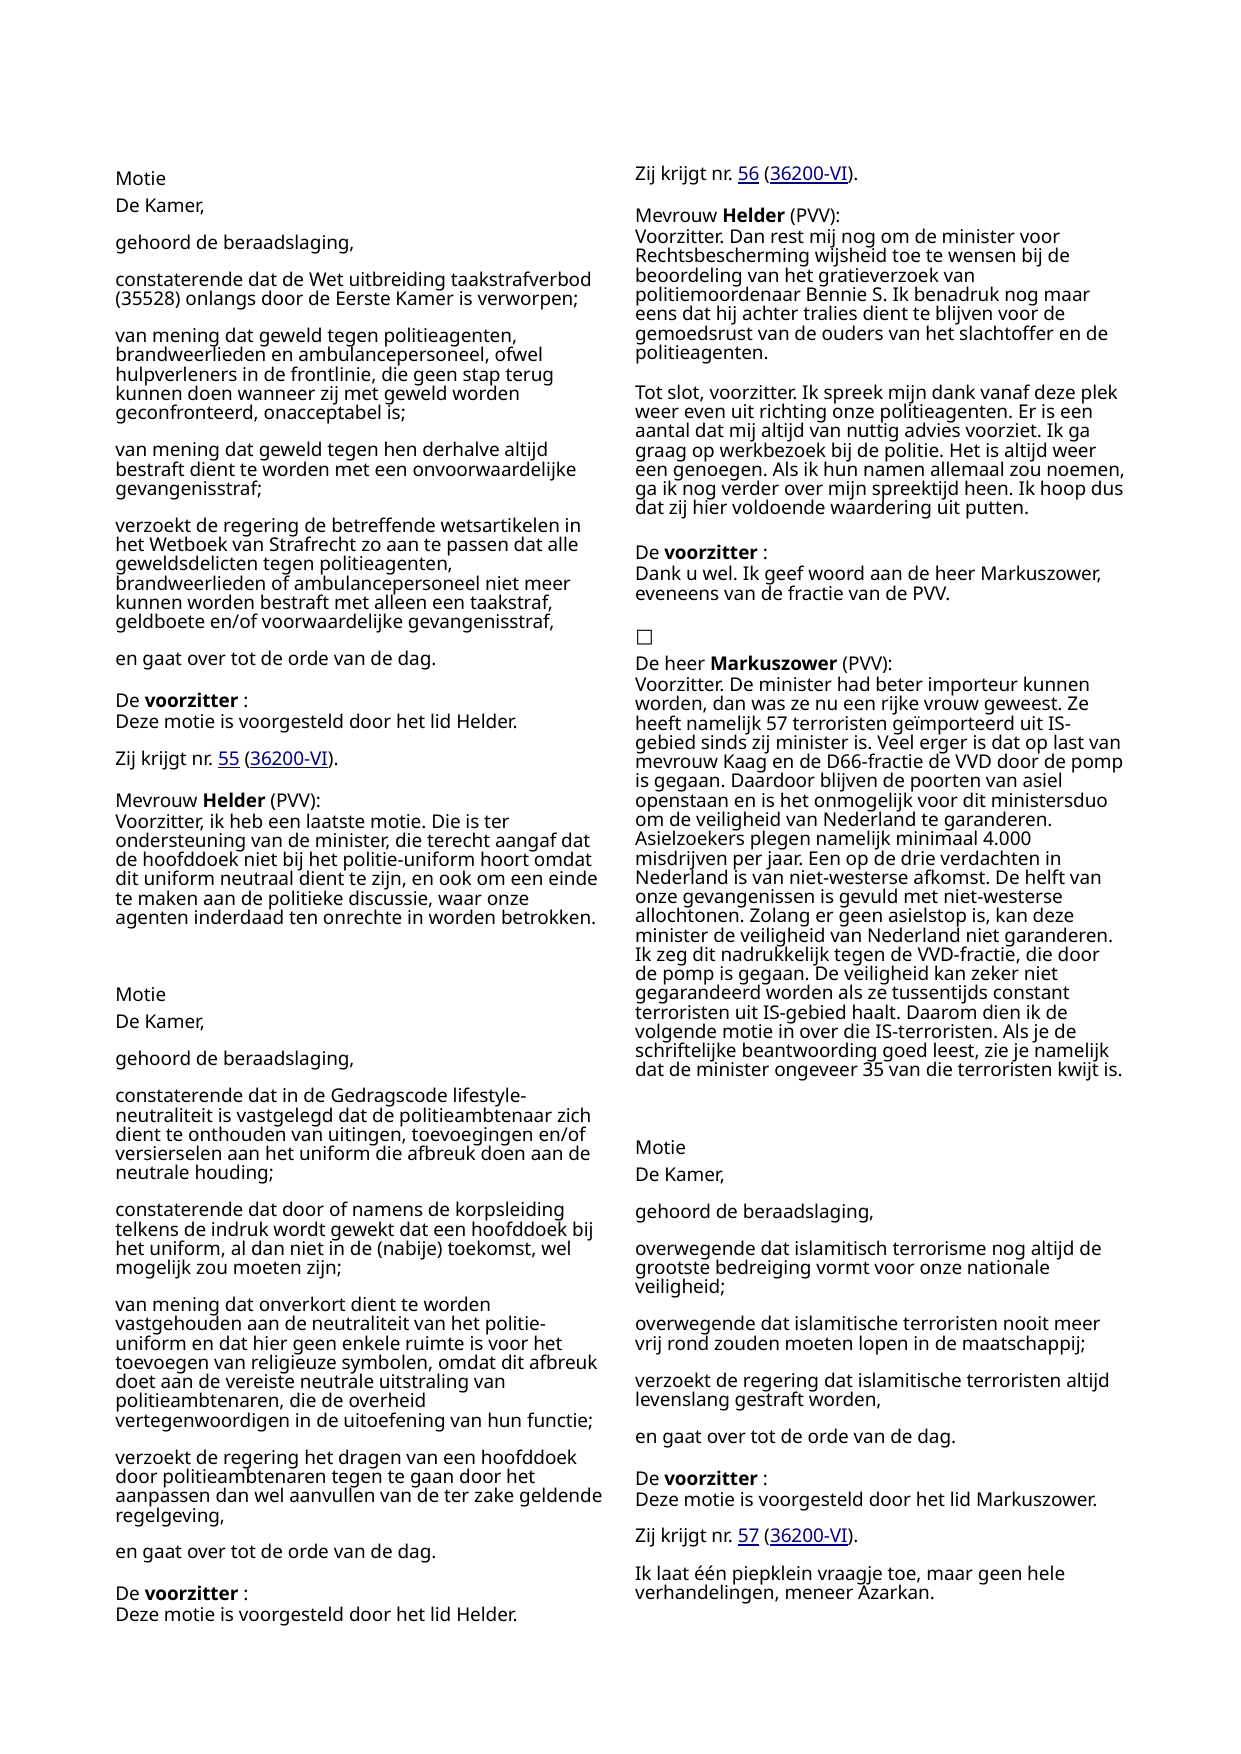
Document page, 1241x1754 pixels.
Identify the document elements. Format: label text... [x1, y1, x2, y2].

text Motie [635, 1134, 1125, 1160]
text Zij krijgt nr. 56 (36200-VI). [635, 165, 1125, 184]
text overwegende dat islamitisch terrorisme nog altijd de grootste bedreiging vormt voor onze nationale veiligheid; [635, 1240, 1125, 1298]
text Voorzitter. De minister had beter importeur kunnen worden, dan was ze nu een rijke vrouw geweest. Ze heeft namelijk 57 terroristen geïmporteerd uit IS-gebied sinds zij minister is. Veel erger is dat op last van mevrouw Kaag en de D66-fractie de VVD door de pomp is gegaan. Daardoor blijven de poorten van asiel openstaan en is het onmogelijk voor dit ministersduo om de veiligheid van Nederland te garanderen. Asielzoekers plegen namelijk minimaal 4.000 misdrijven per jaar. Een op de drie verdachten in Nederland is van niet-westerse afkomst. De helft van onze gevangenissen is gevuld met niet-westerse allochtonen. Zolang er geen asielstop is, kan deze minister de veiligheid van Nederland niet garanderen. Ik zeg dit nadrukkelijk tegen de VVD-fractie, die door de pomp is gegaan. De veiligheid kan zeker niet gegarandeerd worden als ze tussentijds constant terroristen uit IS-gebied haalt. Daarom dien ik de volgende motie in over die IS-terroristen. Als je de schriftelijke beantwoording goed leest, zie je namelijk dat de minister ongeveer 35 van die terroristen kwijt is. [635, 676, 1125, 1081]
text De voorzitter : [635, 539, 1125, 565]
text De Kamer, [635, 1166, 1125, 1185]
text van mening dat geweld tegen hen derhalve altijd bestraft dient te worden met een onvoorwaardelijke gevangenisstraf; [115, 441, 605, 499]
text ⬜ [635, 624, 1125, 650]
text Motie [115, 982, 605, 1007]
text Deze motie is voorgesteld door het lid Markuszower. [635, 1491, 1125, 1510]
text De voorzitter : [635, 1465, 1125, 1491]
text en gaat over tot de orde van de dag. [635, 1428, 1125, 1447]
text Tot slot, voorzitter. Ik spreek mijn dank vanaf deze plek weer even uit richting onze politieagenten. Er is een aantal dat mij altijd van nuttig advies voorziet. Ik ga graag op werkbezoek bij de politie. Het is altijd weer een genoegen. Als ik hun namen allemaal zou noemen, ga ik nog verder over mijn spreektijd heen. Ik hoop dus dat zij hier voldoende waardering uit putten. [635, 384, 1125, 519]
text Zij krijgt nr. 57 (36200-VI). [635, 1527, 1125, 1547]
text Deze motie is voorgesteld door het lid Helder. [115, 713, 605, 732]
text verzoekt de regering het dragen van een hoofddoek door politieambtenaren tegen te gaan door het aanpassen dan wel aanvullen van de ter zake geldende regelgeving, [115, 1449, 605, 1526]
text en gaat over tot de orde van de dag. [115, 650, 605, 669]
text en gaat over tot de orde van de dag. [115, 1543, 605, 1563]
text van mening dat onverkort dient te worden vastgehouden aan de neutraliteit van het politie-uniform en dat hier geen enkele ruimte is voor het toevoegen van religieuze symbolen, omdat dit afbreuk doet aan de vereiste neutrale uitstraling van politieambtenaren, die de overheid vertegenwoordigen in de uitoefening van hun functie; [115, 1296, 605, 1431]
text overwegende dat islamitische terroristen nooit meer vrij rond zouden moeten lopen in de maatschappij; [635, 1315, 1125, 1354]
text Voorzitter, ik heb een laatste motie. Die is ter ondersteuning van de minister, die terecht aangaf dat de hoofddoek niet bij het politie-uniform hoort omdat dit uniform neutraal dient te zijn, en ook om een einde te maken aan de politieke discussie, waar onze agenten inderdaad ten onrechte in worden betrokken. [115, 813, 605, 928]
text Ik laat één piepklein vraagje toe, maar geen hele verhandelingen, meneer Azarkan. [635, 1564, 1125, 1603]
text Mevrouw Helder (PVV): [635, 202, 1125, 228]
text Deze motie is voorgesteld door het lid Helder. [115, 1606, 605, 1626]
text De voorzitter : [115, 687, 605, 713]
text gehoord de beraadslaging, [635, 1203, 1125, 1222]
text Voorzitter. Dan rest mij nog om de minister voor Rechtsbescherming wijsheid toe te wensen bij de beoordeling van het gratieverzoek van politiemoordenaar Bennie S. Ik benadruk nog maar eens dat hij achter tralies dient te blijven voor de gemoedsrust van de ouders van het slachtoffer en de politieagenten. [635, 228, 1125, 363]
text De Kamer, [115, 197, 605, 216]
text De heer Markuszower (PVV): [635, 650, 1125, 676]
text verzoekt de regering dat islamitische terroristen altijd levenslang gestraft worden, [635, 1372, 1125, 1410]
text constaterende dat de Wet uitbreiding taakstrafverbod (35528) onlangs door de Eerste Kamer is verworpen; [115, 271, 605, 309]
text Mevrouw Helder (PVV): [115, 787, 605, 813]
text gehoord de beraadslaging, [115, 234, 605, 253]
text De voorzitter : [115, 1581, 605, 1606]
text Dank u wel. Ik geef woord aan de heer Markuszower, eveneens van de fractie van de PVV. [635, 565, 1125, 604]
text De Kamer, [115, 1013, 605, 1033]
text Zij krijgt nr. 55 (36200-VI). [115, 750, 605, 769]
text Motie [115, 165, 605, 191]
text constaterende dat in de Gedragscode lifestyle-neutraliteit is vastgelegd dat de politieambtenaar zich dient te onthouden van uitingen, toevoegingen en/of versierselen aan het uniform die afbreuk doen aan de neutrale houding; [115, 1087, 605, 1184]
text verzoekt de regering de betreffende wetsartikelen in het Wetboek van Strafrecht zo aan te passen dat alle geweldsdelicten tegen politieagenten, brandweerlieden of ambulancepersoneel niet meer kunnen worden bestraft met alleen een taakstraf, geldboete en/of voorwaardelijke gevangenisstraf, [115, 517, 605, 632]
text constaterende dat door of namens de korpsleiding telkens de indruk wordt gewekt dat een hoofddoek bij het uniform, al dan niet in de (nabije) toekomst, wel mogelijk zou moeten zijn; [115, 1201, 605, 1278]
text van mening dat geweld tegen politieagenten, brandweerlieden en ambulancepersoneel, ofwel hulpverleners in de frontlinie, die geen stap terug kunnen doen wanneer zij met geweld worden geconfronteerd, onacceptabel is; [115, 327, 605, 423]
text gehoord de beraadslaging, [115, 1050, 605, 1069]
